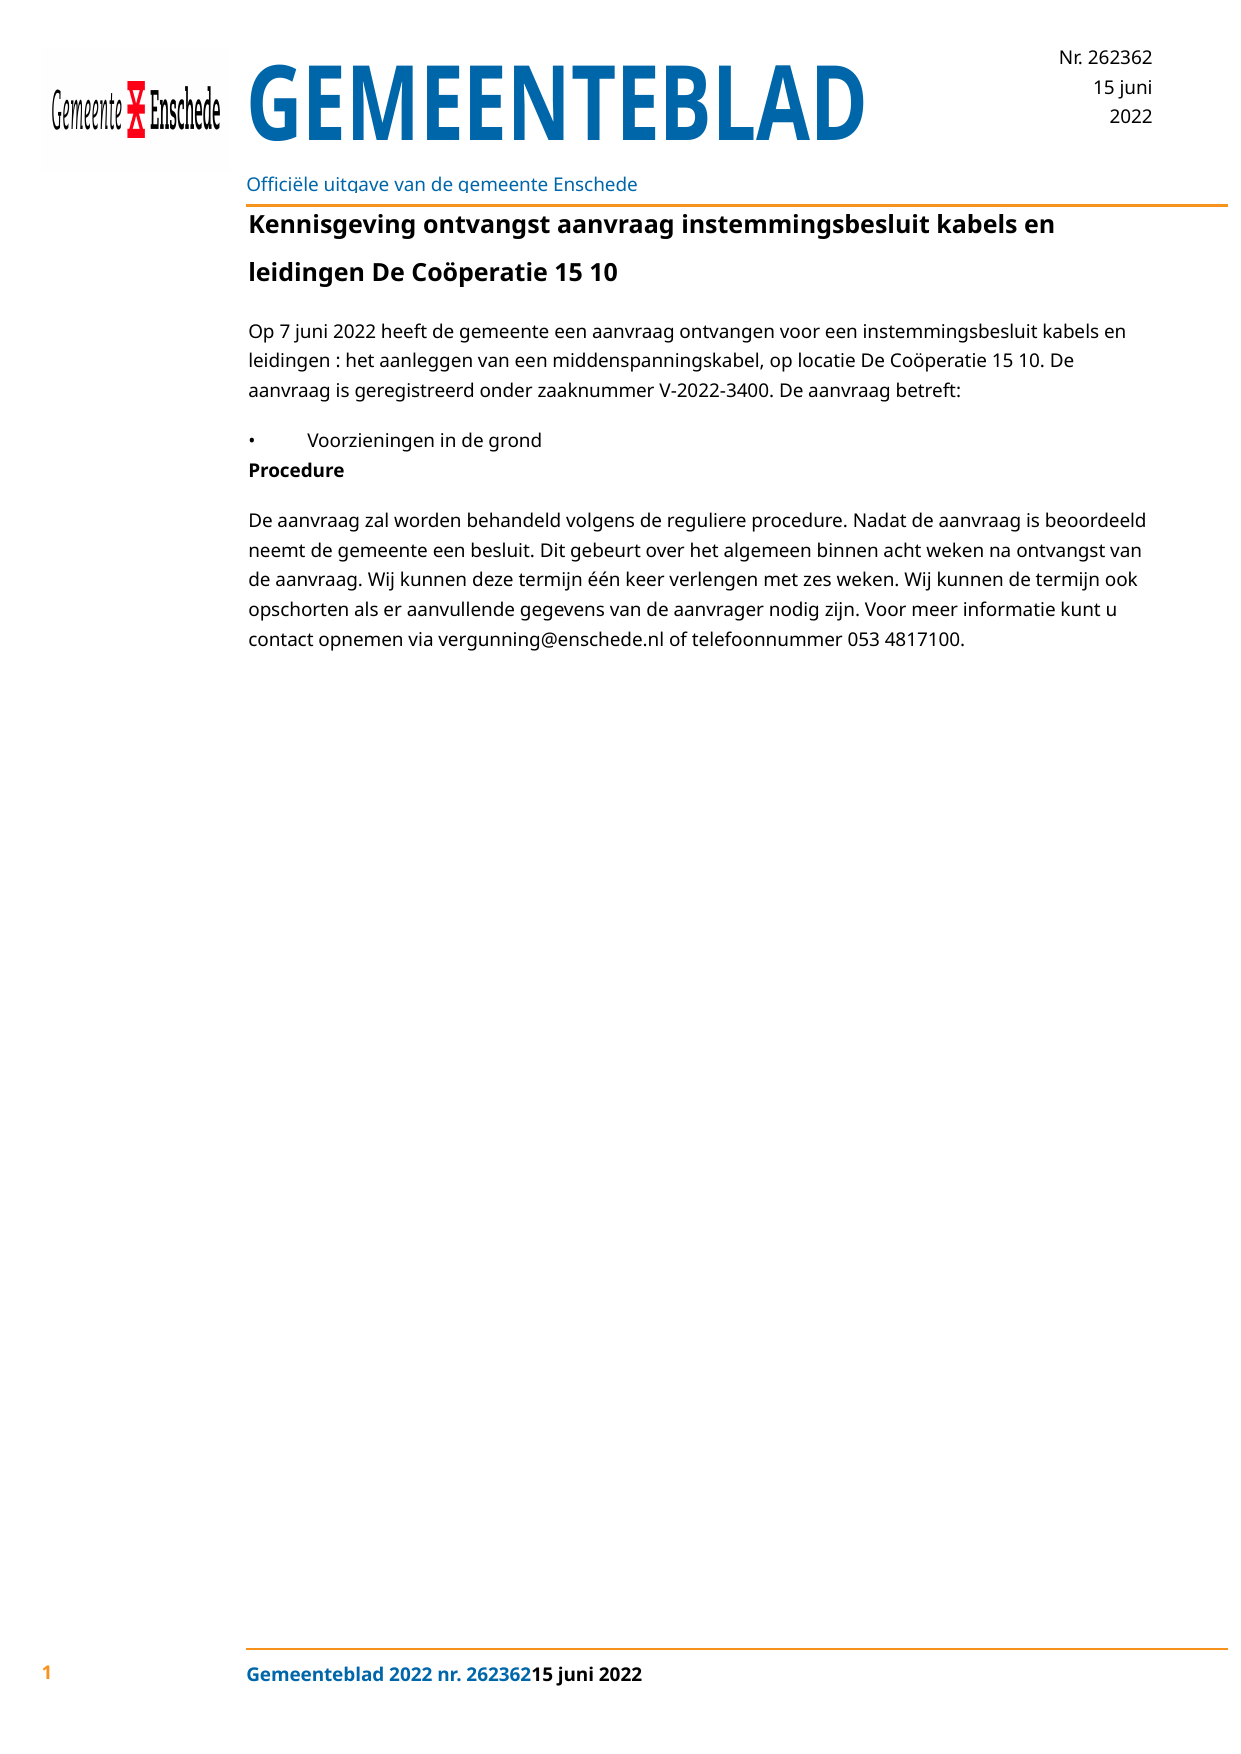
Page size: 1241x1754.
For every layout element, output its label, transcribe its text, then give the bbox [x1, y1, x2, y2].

text Kennisgeving ontvangst aanvraag instemmingsbesluit kabels en leidingen De Coöperatie 15 10 [248, 207, 1152, 288]
text Procedure [248, 457, 1152, 483]
list Voorzieningen in de grond [248, 427, 1152, 453]
picture [41, 47, 231, 172]
text Op 7 juni 2022 heeft de gemeente een aanvraag ontvangen voor een instemmingsbesluit kabels en leidingen : het aanleggen van een middenspanningskabel, op locatie De Coöperatie 15 10. De aanvraag is geregistreerd onder zaaknummer V-2022-3400. De aanvraag betreft: [248, 318, 1152, 403]
text De aanvraag zal worden behandeld volgens de reguliere procedure. Nadat de aanvraag is beoordeeld neemt de gemeente een besluit. Dit gebeurt over het algemeen binnen acht weken na ontvangst van de aanvraag. Wij kunnen deze termijn één keer verlengen met zes weken. Wij kunnen de termijn ook opschorten als er aanvullende gegevens van de aanvrager nodig zijn. Voor meer informatie kunt u contact opnemen via vergunning@enschede.nl of telefoonnummer 053 4817100. [248, 507, 1152, 652]
